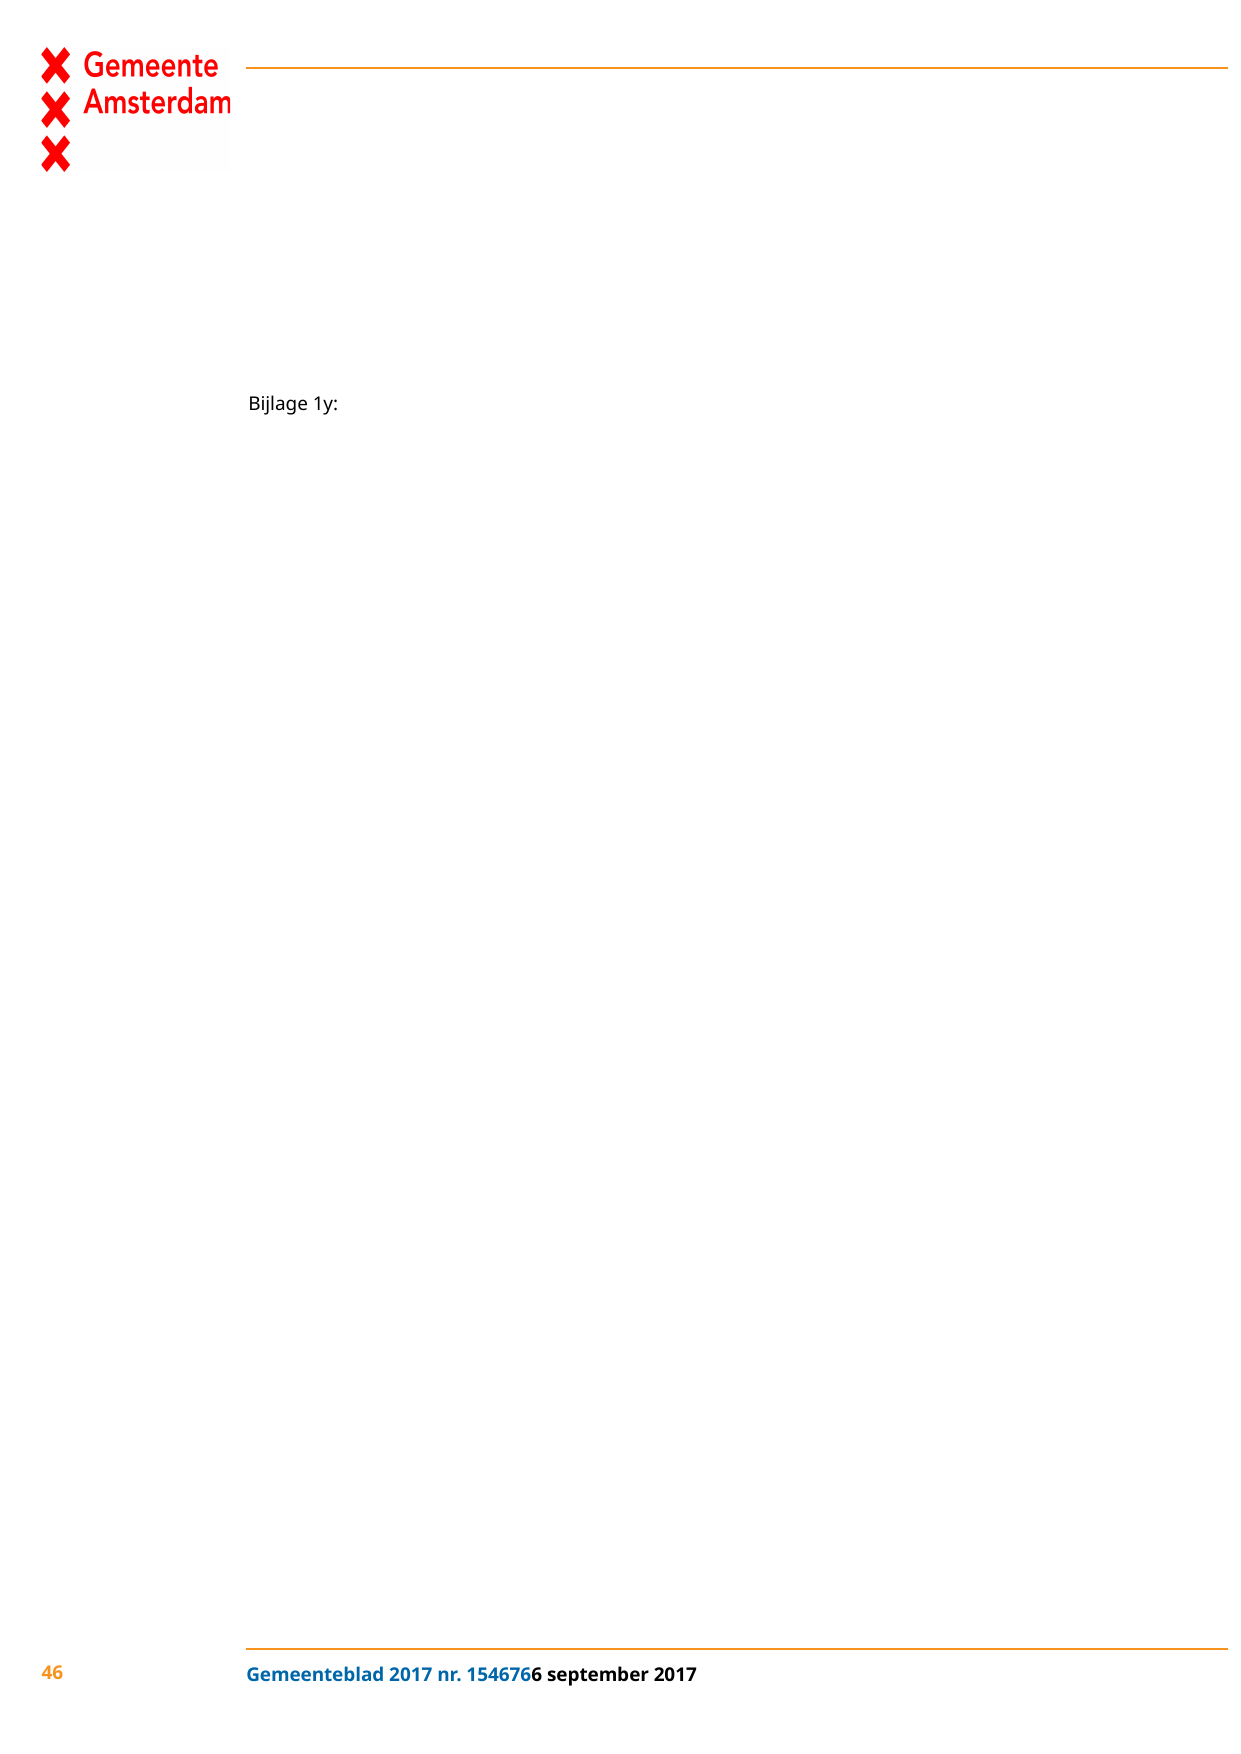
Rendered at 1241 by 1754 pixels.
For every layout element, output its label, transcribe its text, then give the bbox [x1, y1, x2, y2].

picture [41, 47, 231, 172]
text Bijlage 1y: [248, 391, 1152, 416]
